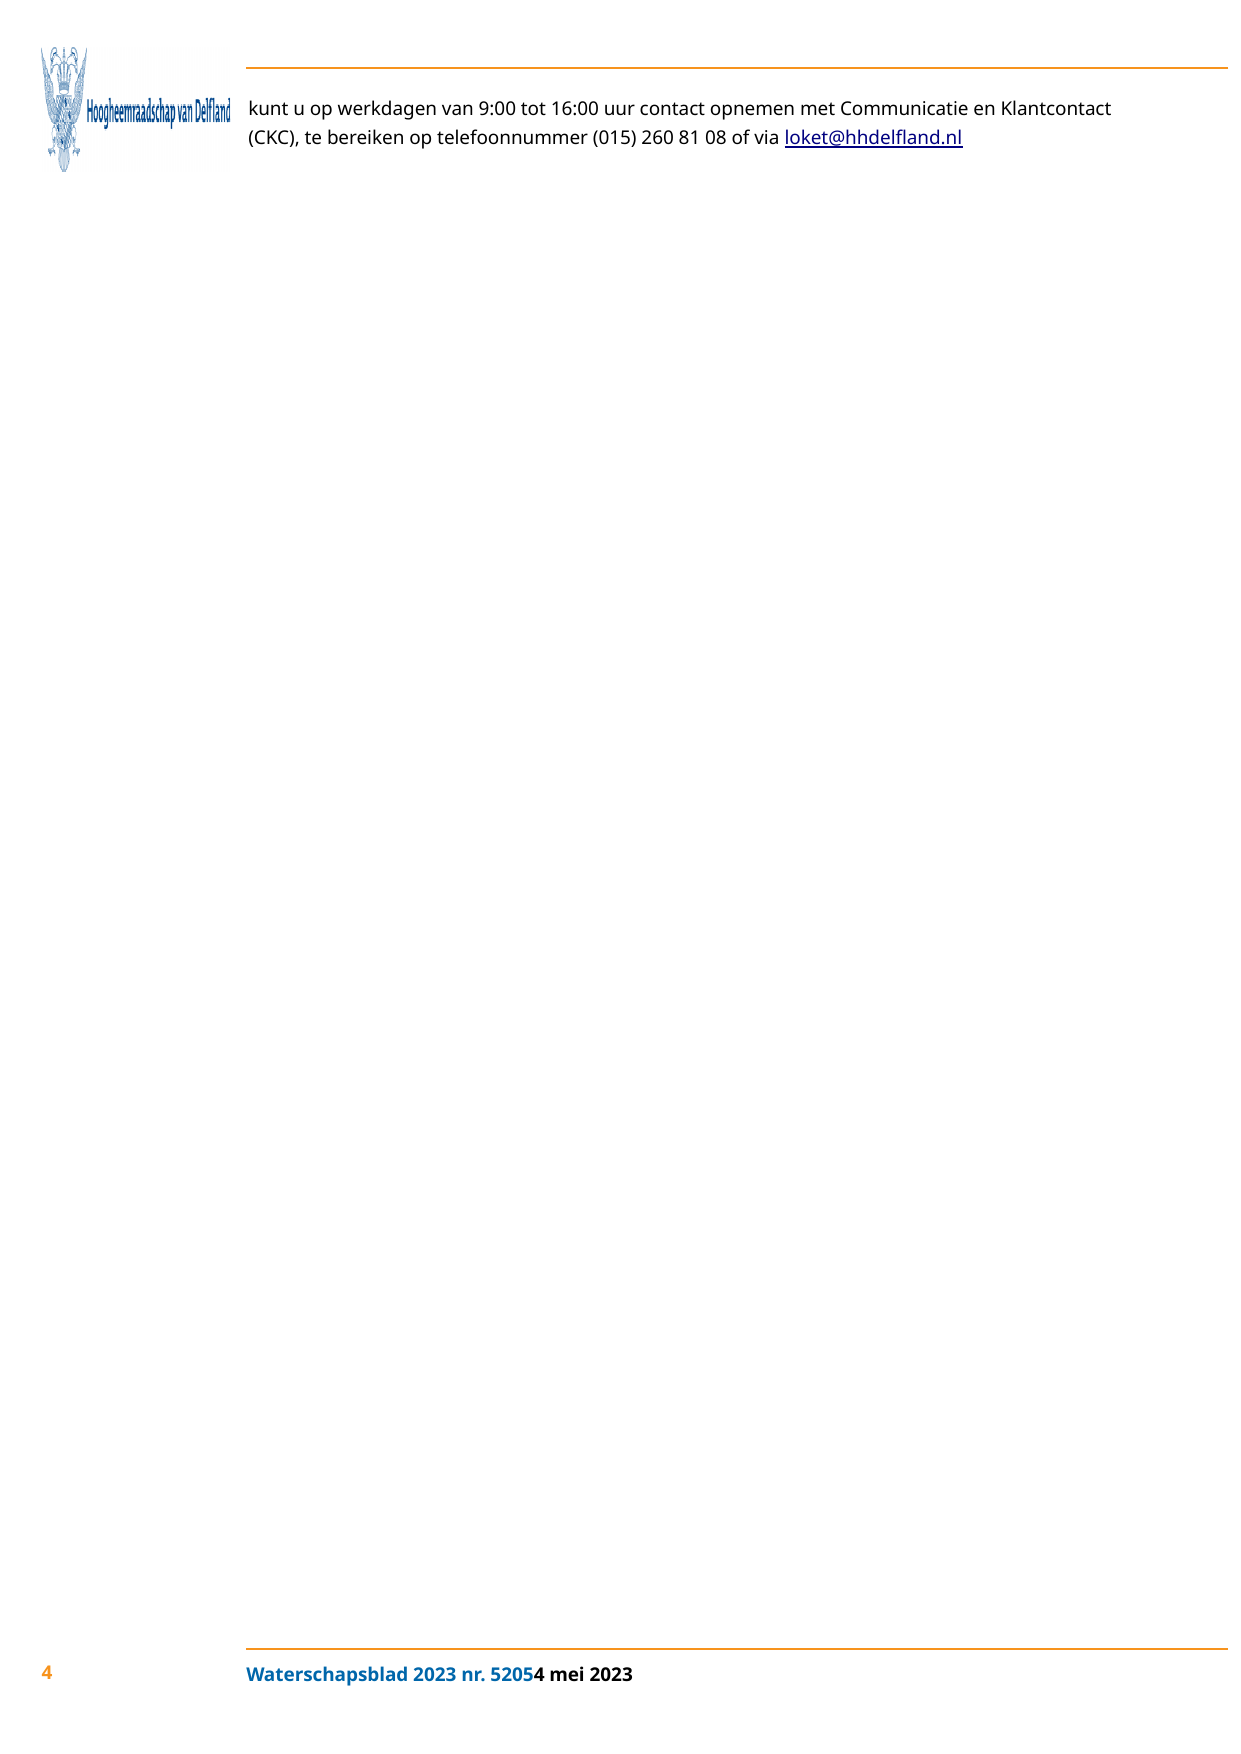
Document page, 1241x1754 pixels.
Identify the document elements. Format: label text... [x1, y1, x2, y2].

text kunt u op werkdagen van 9:00 tot 16:00 uur contact opnemen met Communicatie en Klantcontact (CKC), te bereiken op telefoonnummer (015) 260 81 08 of via loket@hhdelfland.nl [248, 95, 1152, 150]
picture [41, 47, 231, 172]
